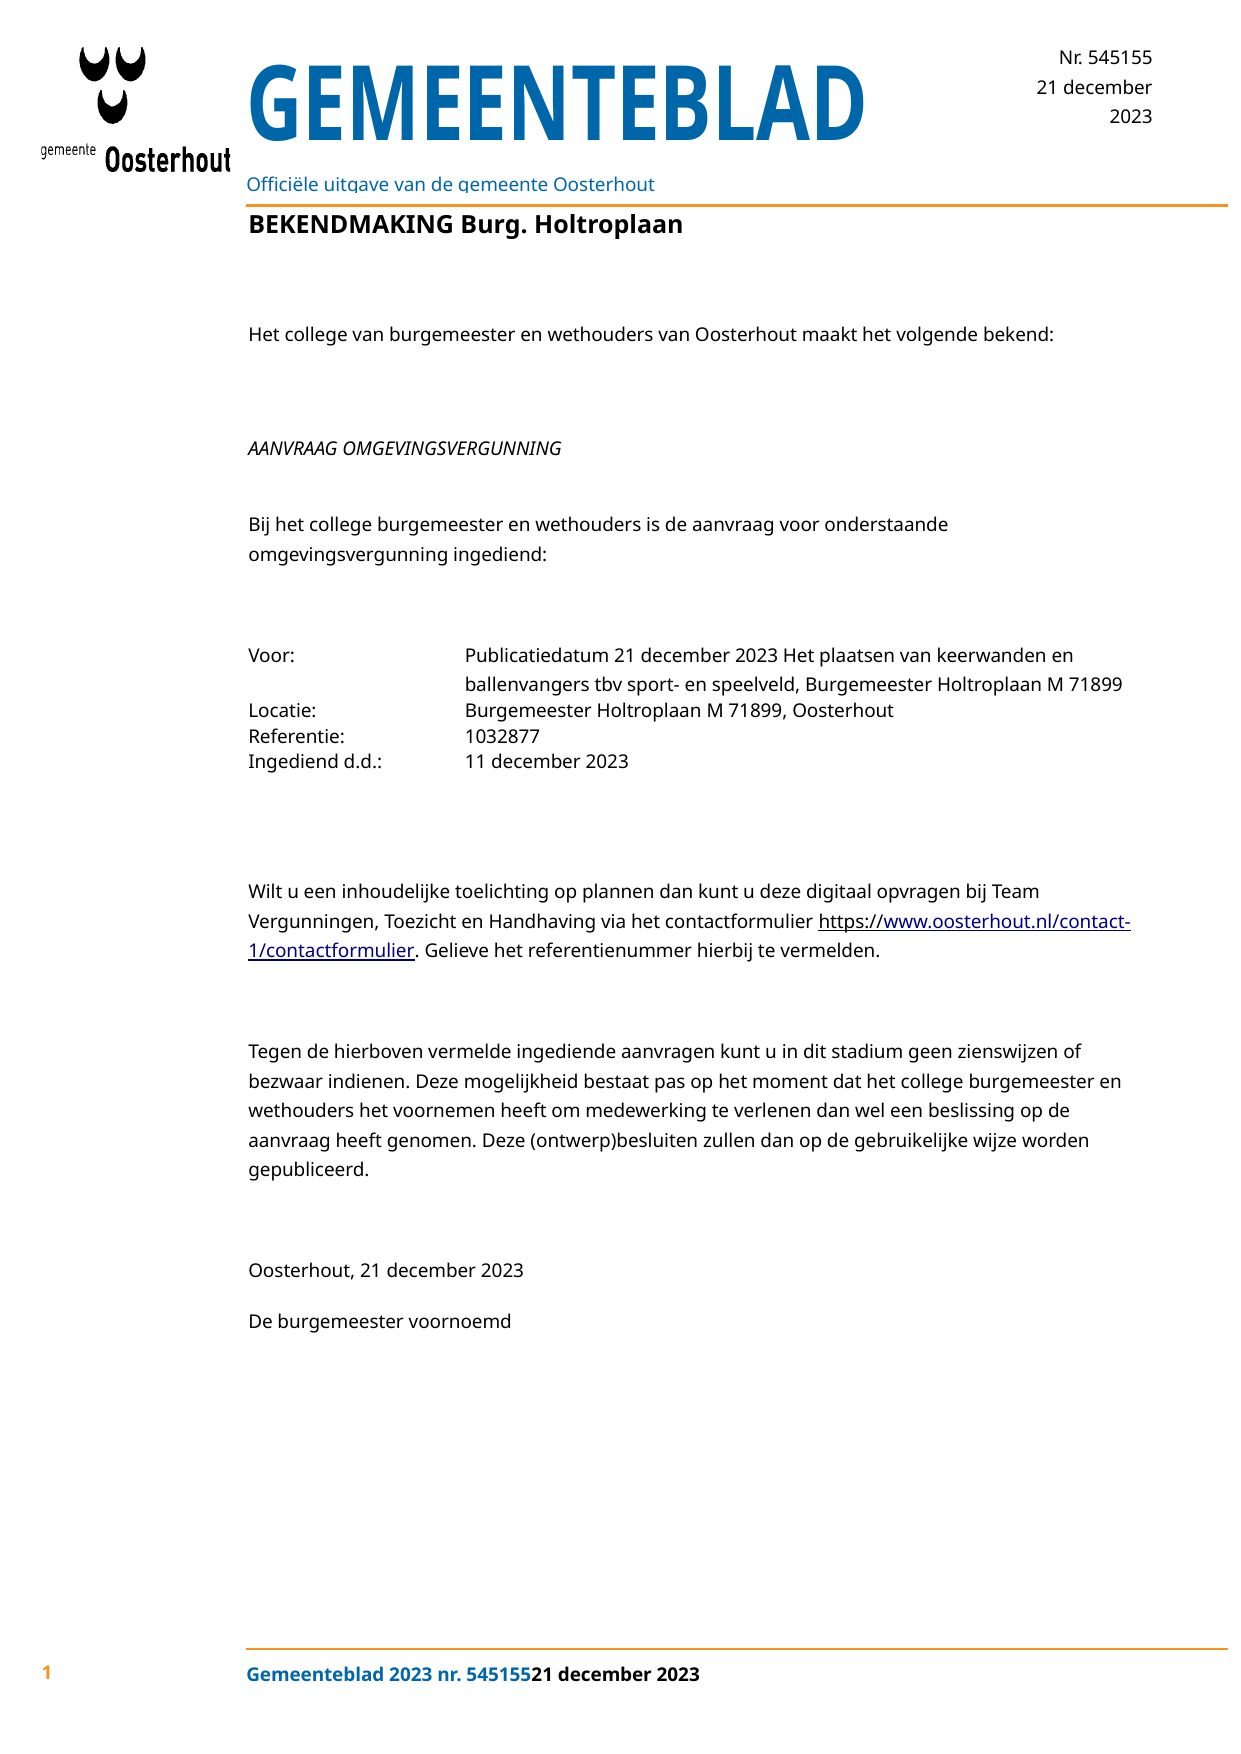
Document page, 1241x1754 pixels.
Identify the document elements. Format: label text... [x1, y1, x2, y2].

text Bij het college burgemeester en wethouders is de aanvraag voor onderstaande omgevingsvergunning ingediend: [248, 511, 1152, 567]
table_cell Referentie: [248, 723, 464, 748]
table_header Voor: [248, 642, 464, 697]
text BEKENDMAKING Burg. Holtroplaan [248, 207, 1152, 241]
text Tegen de hierboven vermelde ingediende aanvragen kunt u in dit stadium geen zienswijzen of bezwaar indienen. Deze mogelijkheid bestaat pas op het moment dat het college burgemeester en wethouders het voornemen heeft om medewerking te verlenen dan wel een beslissing op de aanvraag heeft genomen. Deze (ontwerp)besluiten zullen dan op de gebruikelijke wijze worden gepubliceerd. [248, 1038, 1152, 1182]
table_header Publicatiedatum 21 december 2023 Het plaatsen van keerwanden en ballenvangers tbv sport- en speelveld, Burgemeester Holtroplaan M 71899 [465, 642, 1152, 697]
text AANVRAAG OMGEVINGSVERGUNNING [248, 435, 1152, 461]
table_cell 1032877 [465, 723, 1152, 748]
table_cell Burgemeester Holtroplaan M 71899, Oosterhout [465, 697, 1152, 723]
text Oosterhout, 21 december 2023 [248, 1257, 1152, 1283]
table_cell Locatie: [248, 697, 464, 723]
text De burgemeester voornoemd [248, 1308, 1152, 1334]
text Wilt u een inhoudelijke toelichting op plannen dan kunt u deze digitaal opvragen bij Team Vergunningen, Toezicht en Handhaving via het contactformulier https://www.oosterhout.nl/contact-1/contactformulier. Gelieve het referentienummer hierbij te vermelden. [248, 878, 1152, 963]
table_cell 11 december 2023 [465, 749, 1152, 774]
text Het college van burgemeester en wethouders van Oosterhout maakt het volgende bekend: [248, 321, 1152, 346]
table_cell Ingediend d.d.: [248, 749, 464, 774]
picture [41, 47, 231, 172]
